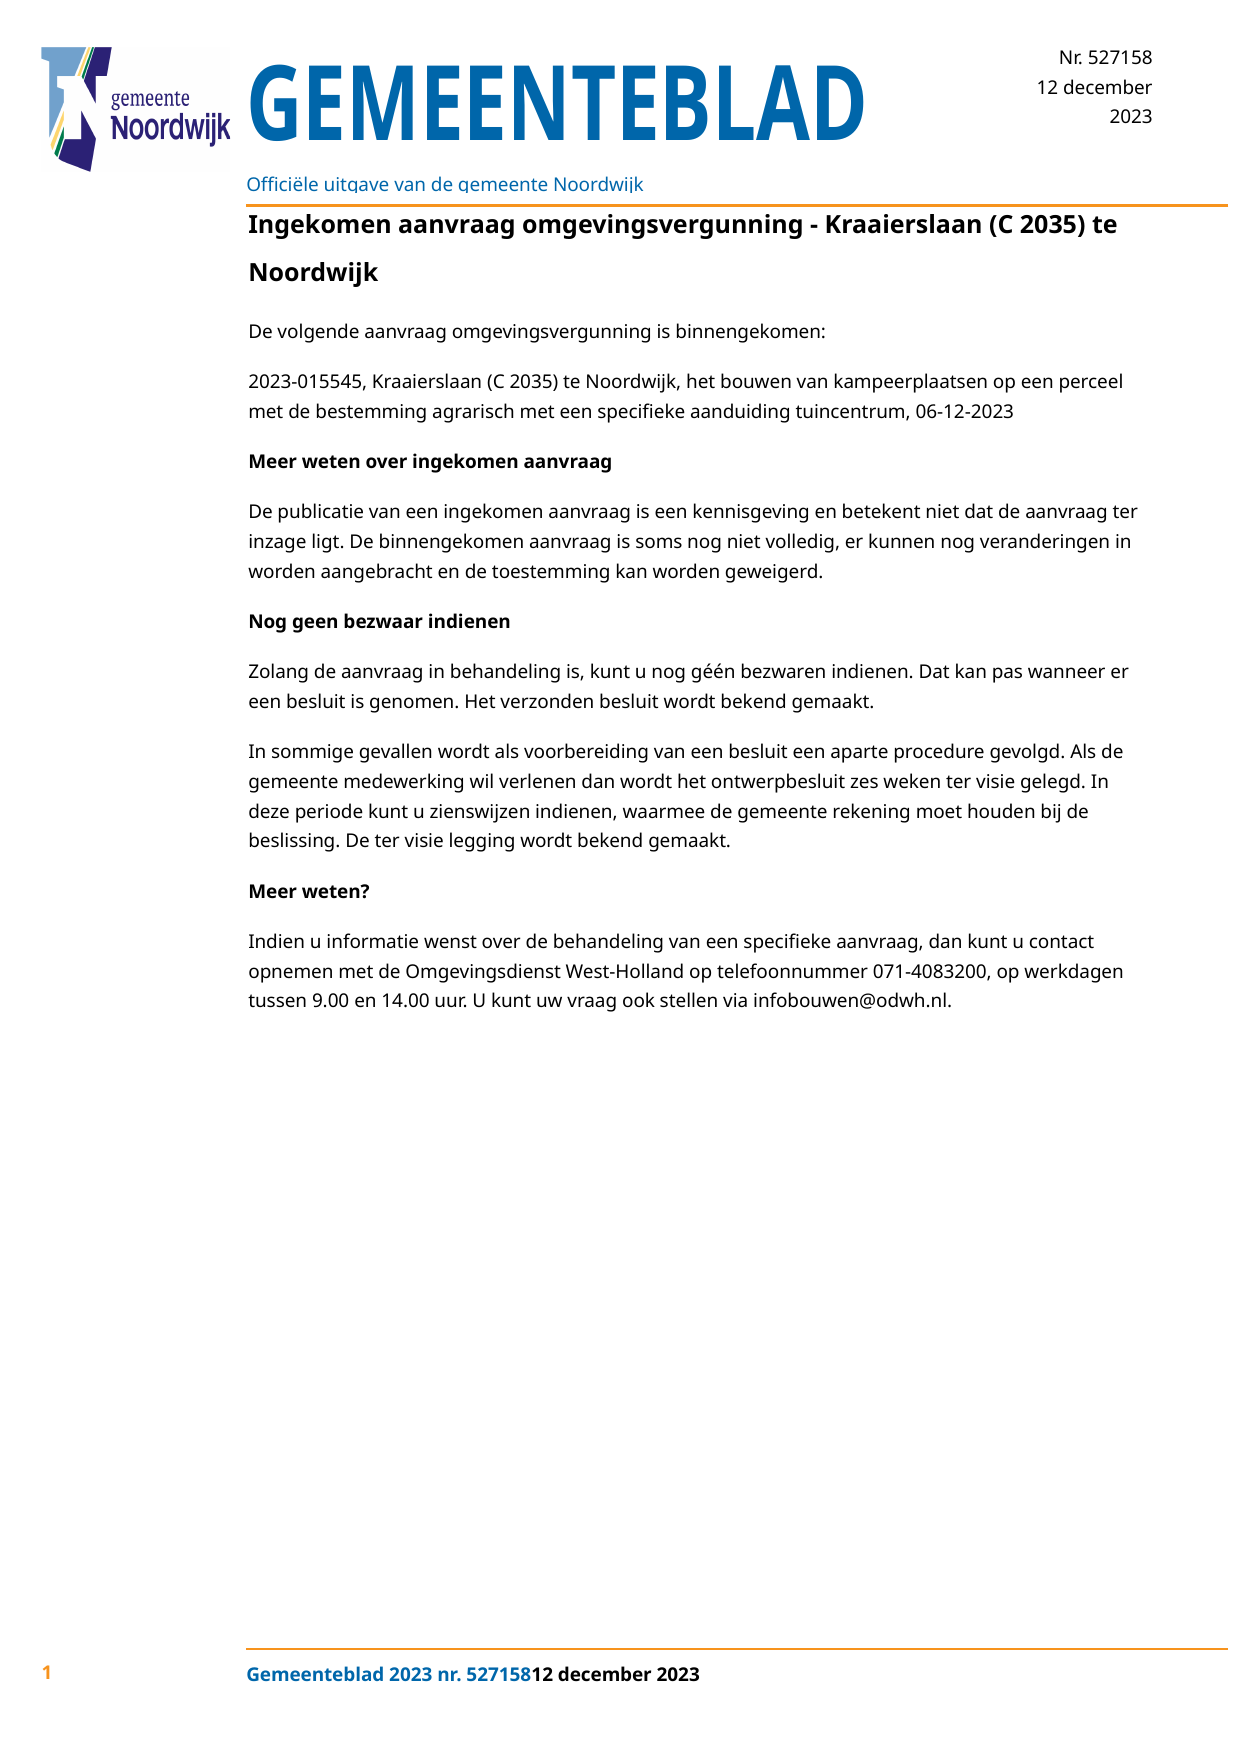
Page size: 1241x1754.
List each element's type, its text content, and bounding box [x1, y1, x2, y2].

text De publicatie van een ingekomen aanvraag is een kennisgeving en betekent niet dat de aanvraag ter inzage ligt. De binnengekomen aanvraag is soms nog niet volledig, er kunnen nog veranderingen in worden aangebracht en de toestemming kan worden geweigerd. [248, 499, 1152, 584]
text Nog geen bezwaar indienen [248, 608, 1152, 634]
text Indien u informatie wenst over de behandeling van een specifieke aanvraag, dan kunt u contact opnemen met de Omgevingsdienst West-Holland op telefoonnummer 071-4083200, op werkdagen tussen 9.00 en 14.00 uur. U kunt uw vraag ook stellen via infobouwen@odwh.nl. [248, 928, 1152, 1013]
text 2023-015545, Kraaierslaan (C 2035) te Noordwijk, het bouwen van kampeerplaatsen op een perceel met de bestemming agrarisch met een specifieke aanduiding tuincentrum, 06-12-2023 [248, 368, 1152, 424]
text Meer weten over ingekomen aanvraag [248, 448, 1152, 474]
text De volgende aanvraag omgevingsvergunning is binnengekomen: [248, 318, 1152, 344]
text In sommige gevallen wordt als voorbereiding van een besluit een aparte procedure gevolgd. Als de gemeente medewerking wil verlenen dan wordt het ontwerpbesluit zes weken ter visie gelegd. In deze periode kunt u zienswijzen indienen, waarmee de gemeente rekening moet houden bij de beslissing. De ter visie legging wordt bekend gemaakt. [248, 739, 1152, 853]
text Meer weten? [248, 878, 1152, 904]
picture [41, 47, 231, 172]
text Zolang de aanvraag in behandeling is, kunt u nog géén bezwaren indienen. Dat kan pas wanneer er een besluit is genomen. Het verzonden besluit wordt bekend gemaakt. [248, 659, 1152, 714]
text Ingekomen aanvraag omgevingsvergunning - Kraaierslaan (C 2035) te Noordwijk [248, 207, 1152, 288]
